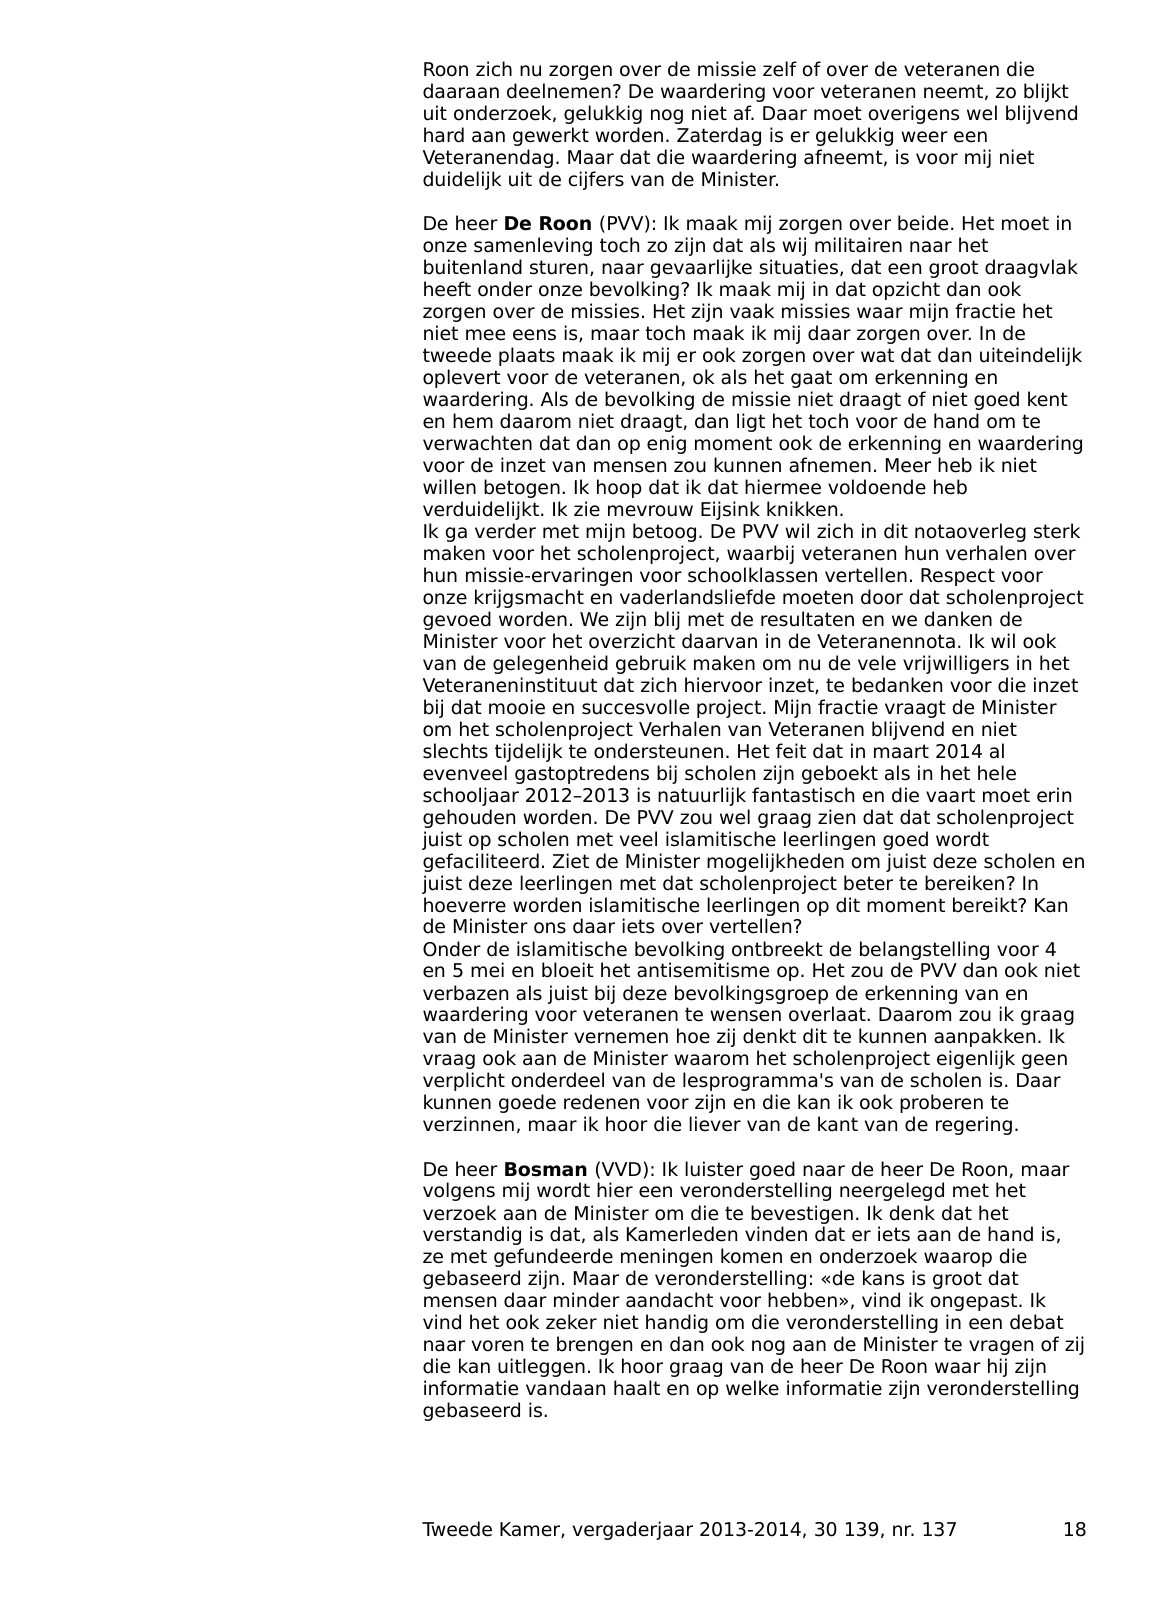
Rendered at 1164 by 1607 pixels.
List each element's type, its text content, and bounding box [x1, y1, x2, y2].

text De heer De Roon (PVV): Ik maak mij zorgen over beide. Het moet in onze samenleving toch zo zijn dat als wij militairen naar het buitenland sturen, naar gevaarlijke situaties, dat een groot draagvlak heeft onder onze bevolking? Ik maak mij in dat opzicht dan ook zorgen over de missies. Het zijn vaak missies waar mijn fractie het niet mee eens is, maar toch maak ik mij daar zorgen over. In de tweede plaats maak ik mij er ook zorgen over wat dat dan uiteindelijk oplevert voor de veteranen, ok als het gaat om erkenning en waardering. Als de bevolking de missie niet draagt of niet goed kent en hem daarom niet draagt, dan ligt het toch voor de hand om te verwachten dat dan op enig moment ook de erkenning en waardering voor de inzet van mensen zou kunnen afnemen. Meer heb ik niet willen betogen. Ik hoop dat ik dat hiermee voldoende heb verduidelijkt. Ik zie mevrouw Eijsink knikken. [422, 213, 1087, 521]
text Roon zich nu zorgen over de missie zelf of over de veteranen die daaraan deelnemen? De waardering voor veteranen neemt, zo blijkt uit onderzoek, gelukkig nog niet af. Daar moet overigens wel blijvend hard aan gewerkt worden. Zaterdag is er gelukkig weer een Veteranendag. Maar dat die waardering afneemt, is voor mij niet duidelijk uit de cijfers van de Minister. [422, 59, 1087, 191]
text Onder de islamitische bevolking ontbreekt de belangstelling voor 4 en 5 mei en bloeit het antisemitisme op. Het zou de PVV dan ook niet verbazen als juist bij deze bevolkingsgroep de erkenning van en waardering voor veteranen te wensen overlaat. Daarom zou ik graag van de Minister vernemen hoe zij denkt dit te kunnen aanpakken. Ik vraag ook aan de Minister waarom het scholenproject eigenlijk geen verplicht onderdeel van de lesprogramma's van de scholen is. Daar kunnen goede redenen voor zijn en die kan ik ook proberen te verzinnen, maar ik hoor die liever van de kant van de regering. [422, 938, 1087, 1136]
text De heer Bosman (VVD): Ik luister goed naar de heer De Roon, maar volgens mij wordt hier een veronderstelling neergelegd met het verzoek aan de Minister om die te bevestigen. Ik denk dat het verstandig is dat, als Kamerleden vinden dat er iets aan de hand is, ze met gefundeerde meningen komen en onderzoek waarop die gebaseerd zijn. Maar de veronderstelling: «de kans is groot dat mensen daar minder aandacht voor hebben», vind ik ongepast. Ik vind het ook zeker niet handig om die veronderstelling in een debat naar voren te brengen en dan ook nog aan de Minister te vragen of zij die kan uitleggen. Ik hoor graag van de heer De Roon waar hij zijn informatie vandaan haalt en op welke informatie zijn veronderstelling gebaseerd is. [422, 1158, 1087, 1422]
text Ik ga verder met mijn betoog. De PVV wil zich in dit notaoverleg sterk maken voor het scholenproject, waarbij veteranen hun verhalen over hun missie-ervaringen voor schoolklassen vertellen. Respect voor onze krijgsmacht en vaderlandsliefde moeten door dat scholenproject gevoed worden. We zijn blij met de resultaten en we danken de Minister voor het overzicht daarvan in de Veteranennota. Ik wil ook van de gelegenheid gebruik maken om nu de vele vrijwilligers in het Veteraneninstituut dat zich hiervoor inzet, te bedanken voor die inzet bij dat mooie en succesvolle project. Mijn fractie vraagt de Minister om het scholenproject Verhalen van Veteranen blijvend en niet slechts tijdelijk te ondersteunen. Het feit dat in maart 2014 al evenveel gastoptredens bij scholen zijn geboekt als in het hele schooljaar 2012–2013 is natuurlijk fantastisch en die vaart moet erin gehouden worden. De PVV zou wel graag zien dat dat scholenproject juist op scholen met veel islamitische leerlingen goed wordt gefaciliteerd. Ziet de Minister mogelijkheden om juist deze scholen en juist deze leerlingen met dat scholenproject beter te bereiken? In hoeverre worden islamitische leerlingen op dit moment bereikt? Kan de Minister ons daar iets over vertellen? [422, 521, 1087, 938]
